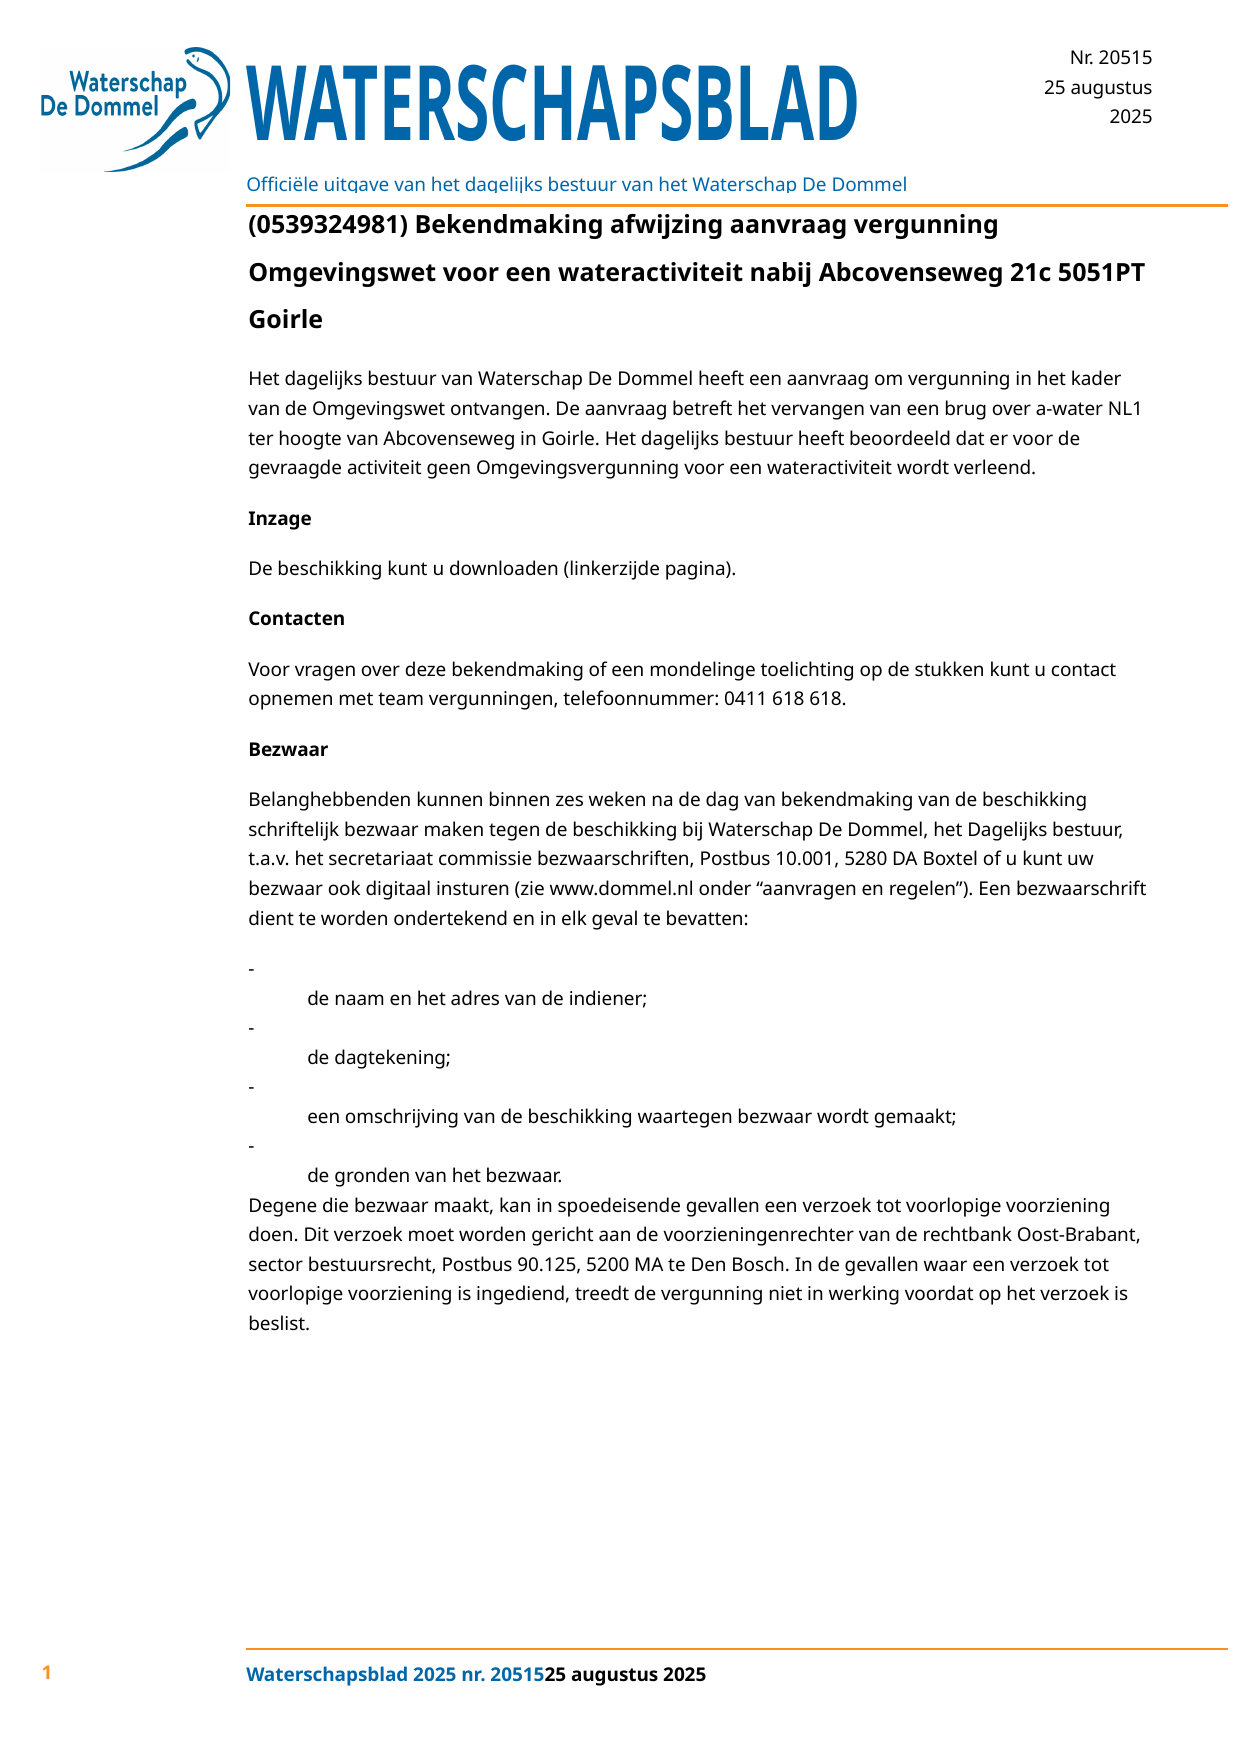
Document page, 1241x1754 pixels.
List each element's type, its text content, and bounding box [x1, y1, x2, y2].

text Het dagelijks bestuur van Waterschap De Dommel heeft een aanvraag om vergunning in het kader van de Omgevingswet ontvangen. De aanvraag betreft het vervangen van een brug over a-water NL1 ter hoogte van Abcovenseweg in Goirle. Het dagelijks bestuur heeft beoordeeld dat er voor de gevraagde activiteit geen Omgevingsvergunning voor een wateractiviteit wordt verleend. [248, 366, 1152, 480]
text Degene die bezwaar maakt, kan in spoedeisende gevallen een verzoek tot voorlopige voorziening doen. Dit verzoek moet worden gericht aan de voorzieningenrechter van de rechtbank Oost-Brabant, sector bestuursrecht, Postbus 90.125, 5200 MA te Den Bosch. In de gevallen waar een verzoek tot voorlopige voorziening is ingediend, treedt de vergunning niet in werking voordat op het verzoek is beslist. [248, 1192, 1152, 1336]
text Contacten [248, 606, 1152, 631]
picture [41, 47, 231, 172]
picture [45, 99, 51, 111]
list de dagtekening; [248, 1044, 1152, 1069]
list de gronden van het bezwaar. [248, 1162, 1152, 1188]
list een omschrijving van de beschikking waartegen bezwaar wordt gemaakt; [248, 1103, 1152, 1129]
text Bezwaar [248, 736, 1152, 762]
text Belanghebbenden kunnen binnen zes weken na de dag van bekendmaking van de beschikking schriftelijk bezwaar maken tegen de beschikking bij Waterschap De Dommel, het Dagelijks bestuur, t.a.v. het secretariaat commissie bezwaarschriften, Postbus 10.001, 5280 DA Boxtel of u kunt uw bezwaar ook digitaal insturen (zie www.dommel.nl onder “aanvragen en regelen”). Een bezwaarschrift dient te worden ondertekend en in elk geval te bevatten: [248, 786, 1152, 930]
text (0539324981) Bekendmaking afwijzing aanvraag vergunning Omgevingswet voor een wateractiviteit nabij Abcovenseweg 21c 5051PT Goirle [248, 207, 1152, 336]
text Voor vragen over deze bekendmaking of een mondelinge toelichting op de stukken kunt u contact opnemen met team vergunningen, telefoonnummer: 0411 618 618. [248, 656, 1152, 711]
text De beschikking kunt u downloaden (linkerzijde pagina). [248, 555, 1152, 581]
picture [198, 118, 210, 131]
picture [204, 47, 231, 76]
list de naam en het adres van de indiener; [248, 985, 1152, 1010]
text Inzage [248, 505, 1152, 530]
